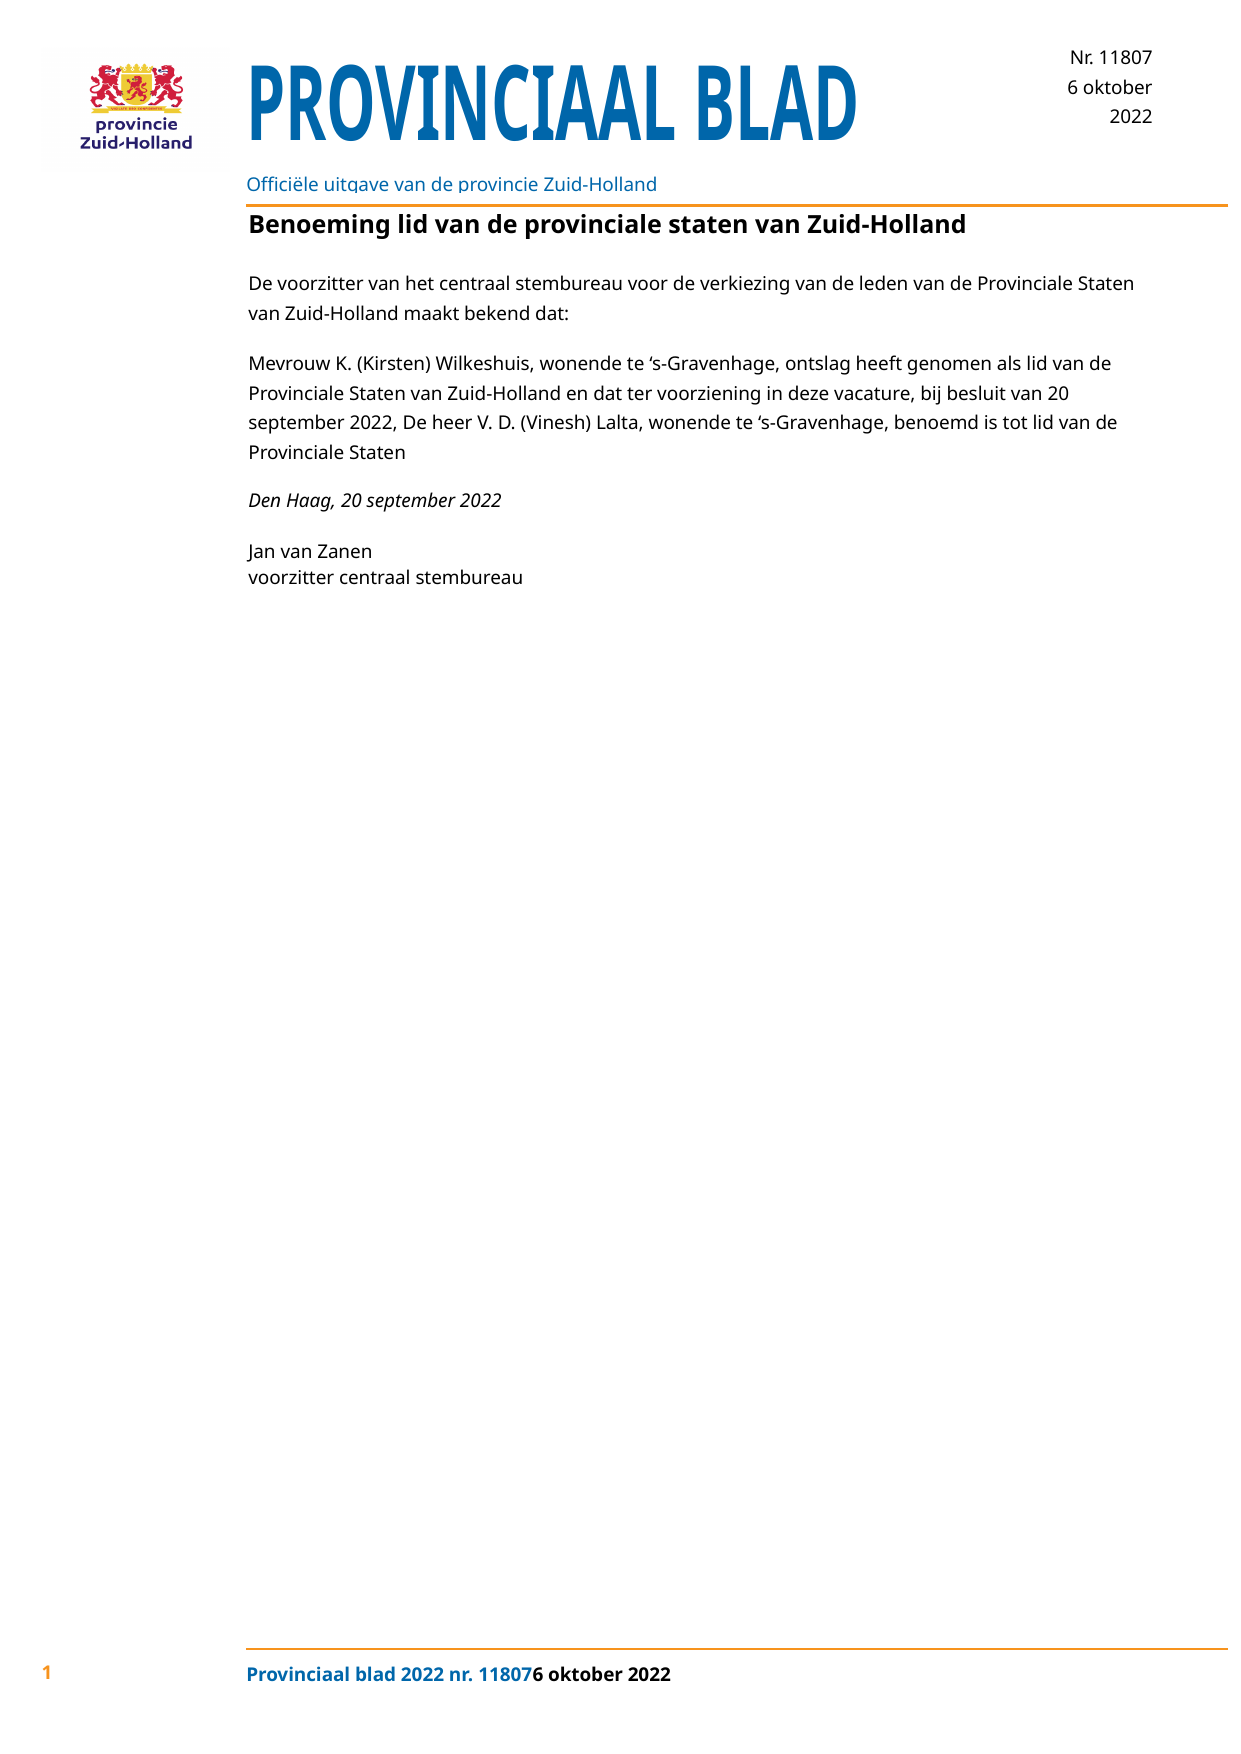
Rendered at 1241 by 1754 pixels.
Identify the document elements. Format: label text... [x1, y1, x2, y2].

text De voorzitter van het centraal stembureau voor de verkiezing van de leden van de Provinciale Staten van Zuid-Holland maakt bekend dat: [248, 270, 1152, 326]
text Benoeming lid van de provinciale staten van Zuid-Holland [248, 207, 1152, 241]
text Jan van Zanen [248, 538, 1152, 564]
text voorzitter centraal stembureau [248, 564, 1152, 590]
text Mevrouw K. (Kirsten) Wilkeshuis, wonende te ‘s-Gravenhage, ontslag heeft genomen als lid van de Provinciale Staten van Zuid-Holland en dat ter voorziening in deze vacature, bij besluit van 20 september 2022, De heer V. D. (Vinesh) Lalta, wonende te ‘s-Gravenhage, benoemd is tot lid van de Provinciale Staten [248, 350, 1152, 465]
text Den Haag, 20 september 2022 [248, 487, 1152, 513]
picture [41, 47, 231, 172]
